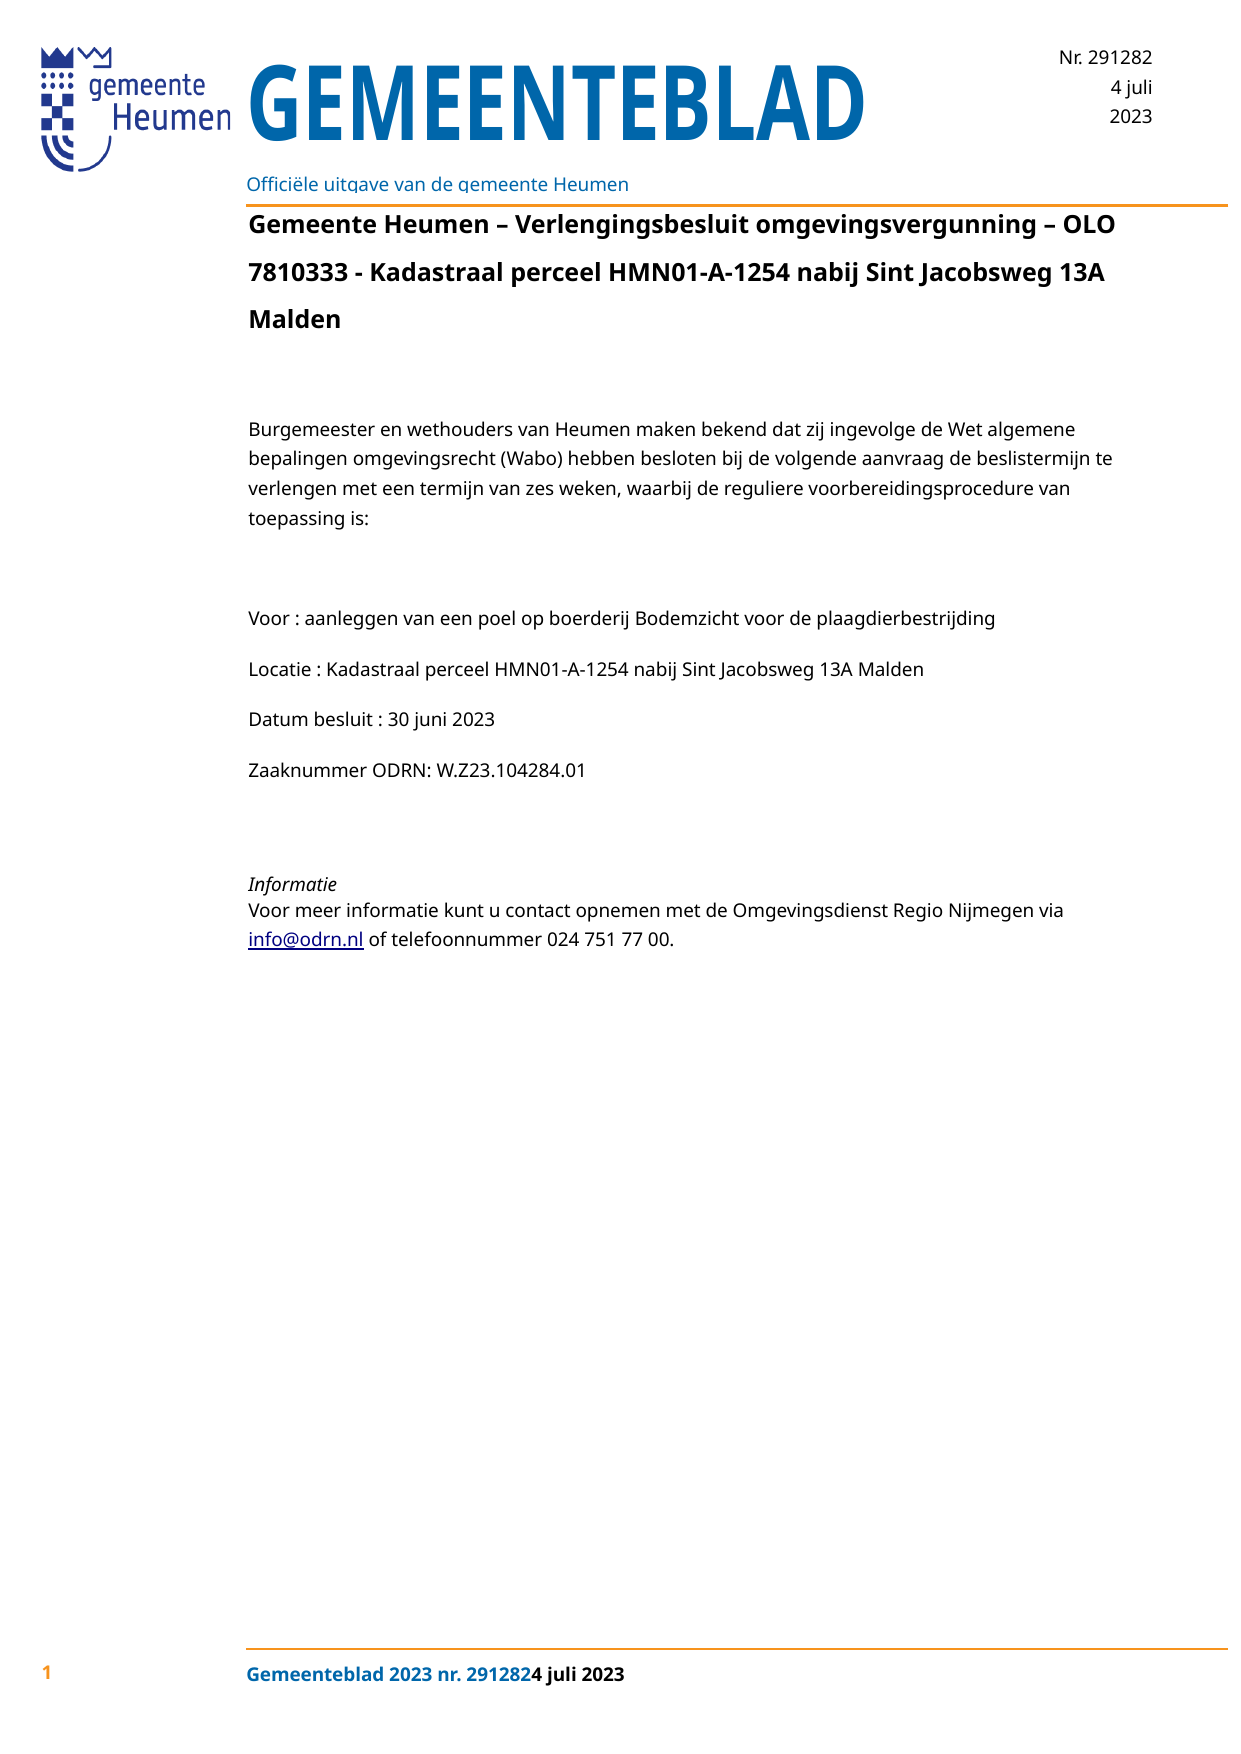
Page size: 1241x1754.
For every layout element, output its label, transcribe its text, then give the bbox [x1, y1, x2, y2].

text Voor : aanleggen van een poel op boerderij Bodemzicht voor de plaagdierbestrijding [248, 606, 1152, 631]
text Locatie : Kadastraal perceel HMN01-A-1254 nabij Sint Jacobsweg 13A Malden [248, 656, 1152, 682]
text Datum besluit : 30 juni 2023 [248, 706, 1152, 732]
text Burgemeester en wethouders van Heumen maken bekend dat zij ingevolge de Wet algemene bepalingen omgevingsrecht (Wabo) hebben besloten bij de volgende aanvraag de beslistermijn te verlengen met een termijn van zes weken, waarbij de reguliere voorbereidingsprocedure van toepassing is: [248, 416, 1152, 530]
text Informatie [248, 871, 1152, 897]
text Gemeente Heumen – Verlengingsbesluit omgevingsvergunning – OLO 7810333 - Kadastraal perceel HMN01-A-1254 nabij Sint Jacobsweg 13A Malden [248, 207, 1152, 336]
text Voor meer informatie kunt u contact opnemen met de Omgevingsdienst Regio Nijmegen via info@odrn.nl of telefoonnummer 024 751 77 00. [248, 897, 1152, 952]
text Zaaknummer ODRN: W.Z23.104284.01 [248, 757, 1152, 782]
picture [41, 47, 231, 172]
